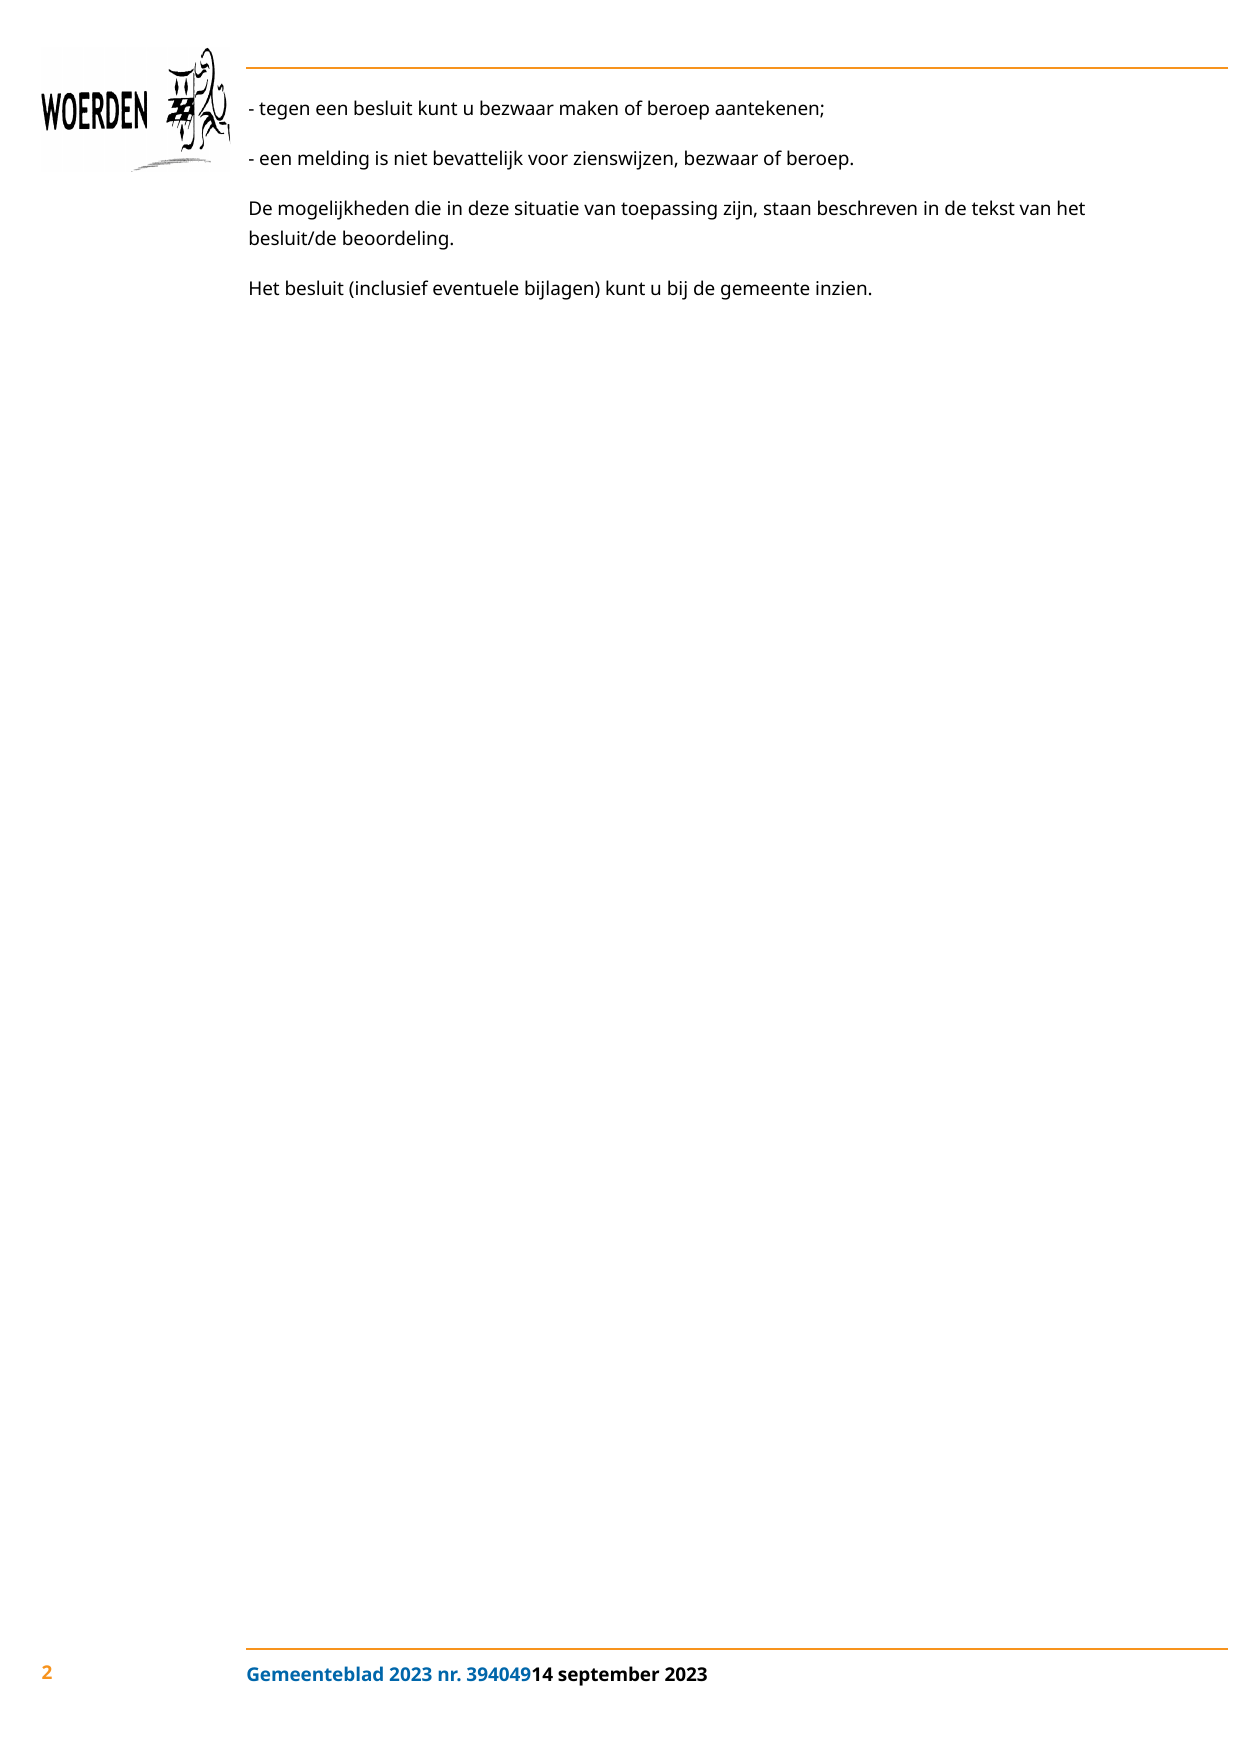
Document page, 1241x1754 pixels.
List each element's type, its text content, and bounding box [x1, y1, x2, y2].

picture [41, 47, 231, 172]
text Het besluit (inclusief eventuele bijlagen) kunt u bij de gemeente inzien. [248, 276, 1152, 301]
text - tegen een besluit kunt u bezwaar maken of beroep aantekenen; [248, 95, 1152, 121]
text - een melding is niet bevattelijk voor zienswijzen, bezwaar of beroep. [248, 145, 1152, 171]
text De mogelijkheden die in deze situatie van toepassing zijn, staan beschreven in de tekst van het besluit/de beoordeling. [248, 196, 1152, 251]
